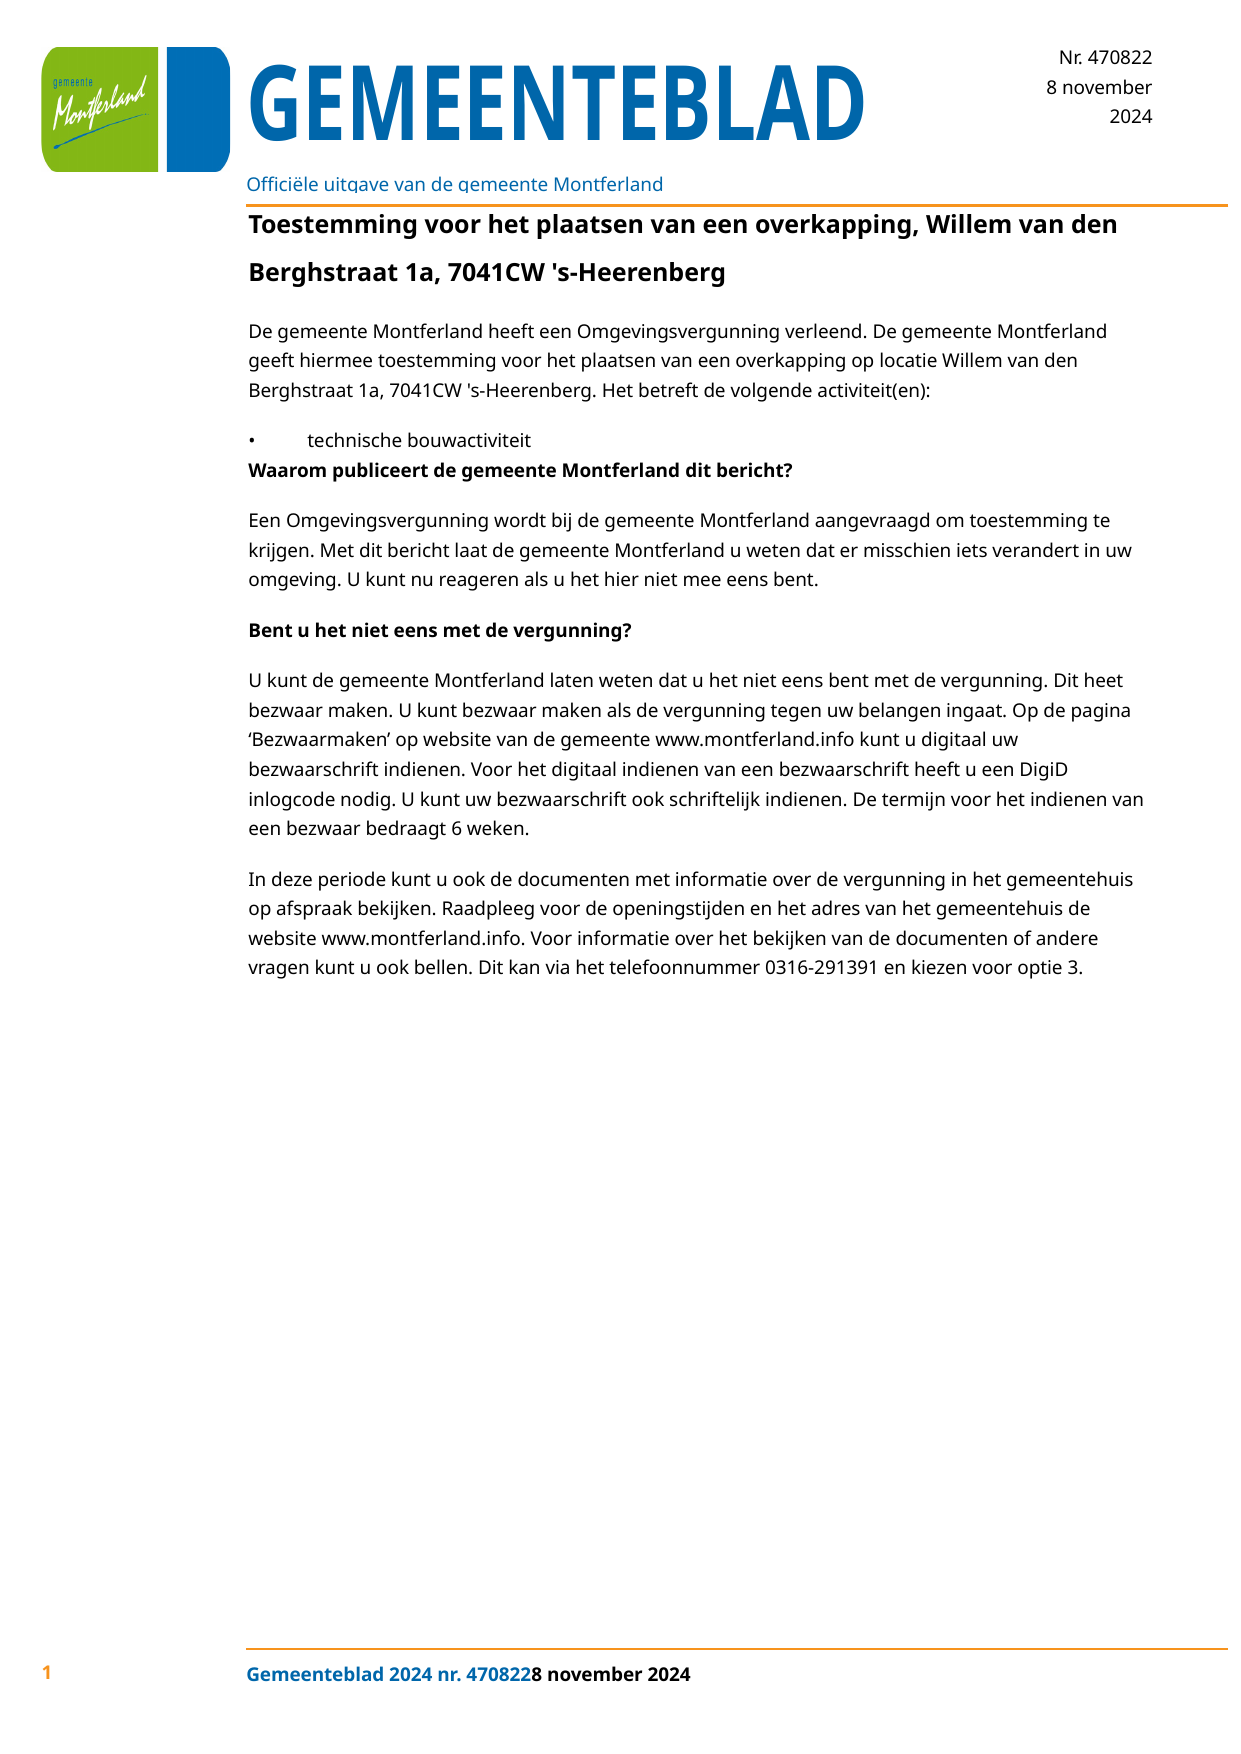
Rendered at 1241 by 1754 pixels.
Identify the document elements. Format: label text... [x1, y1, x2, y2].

text In deze periode kunt u ook de documenten met informatie over de vergunning in het gemeentehuis op afspraak bekijken. Raadpleeg voor de openingstijden en het adres van het gemeentehuis de website www.montferland.info. Voor informatie over het bekijken van de documenten of andere vragen kunt u ook bellen. Dit kan via het telefoonnummer 0316-291391 en kiezen voor optie 3. [248, 866, 1152, 980]
picture [41, 47, 231, 172]
text De gemeente Montferland heeft een Omgevingsvergunning verleend. De gemeente Montferland geeft hiermee toestemming voor het plaatsen van een overkapping op locatie Willem van den Berghstraat 1a, 7041CW 's-Heerenberg. Het betreft de volgende activiteit(en): [248, 318, 1152, 403]
text Bent u het niet eens met de vergunning? [248, 617, 1152, 643]
text Toestemming voor het plaatsen van een overkapping, Willem van den Berghstraat 1a, 7041CW 's-Heerenberg [248, 207, 1152, 288]
text Waarom publiceert de gemeente Montferland dit bericht? [248, 457, 1152, 483]
text U kunt de gemeente Montferland laten weten dat u het niet eens bent met de vergunning. Dit heet bezwaar maken. U kunt bezwaar maken als de vergunning tegen uw belangen ingaat. Op de pagina ‘Bezwaarmaken’ op website van de gemeente www.montferland.info kunt u digitaal uw bezwaarschrift indienen. Voor het digitaal indienen van een bezwaarschrift heeft u een DigiD inlogcode nodig. U kunt uw bezwaarschrift ook schriftelijk indienen. De termijn voor het indienen van een bezwaar bedraagt 6 weken. [248, 667, 1152, 841]
list technische bouwactiviteit [248, 427, 1152, 453]
text Een Omgevingsvergunning wordt bij de gemeente Montferland aangevraagd om toestemming te krijgen. Met dit bericht laat de gemeente Montferland u weten dat er misschien iets verandert in uw omgeving. U kunt nu reageren als u het hier niet mee eens bent. [248, 507, 1152, 592]
